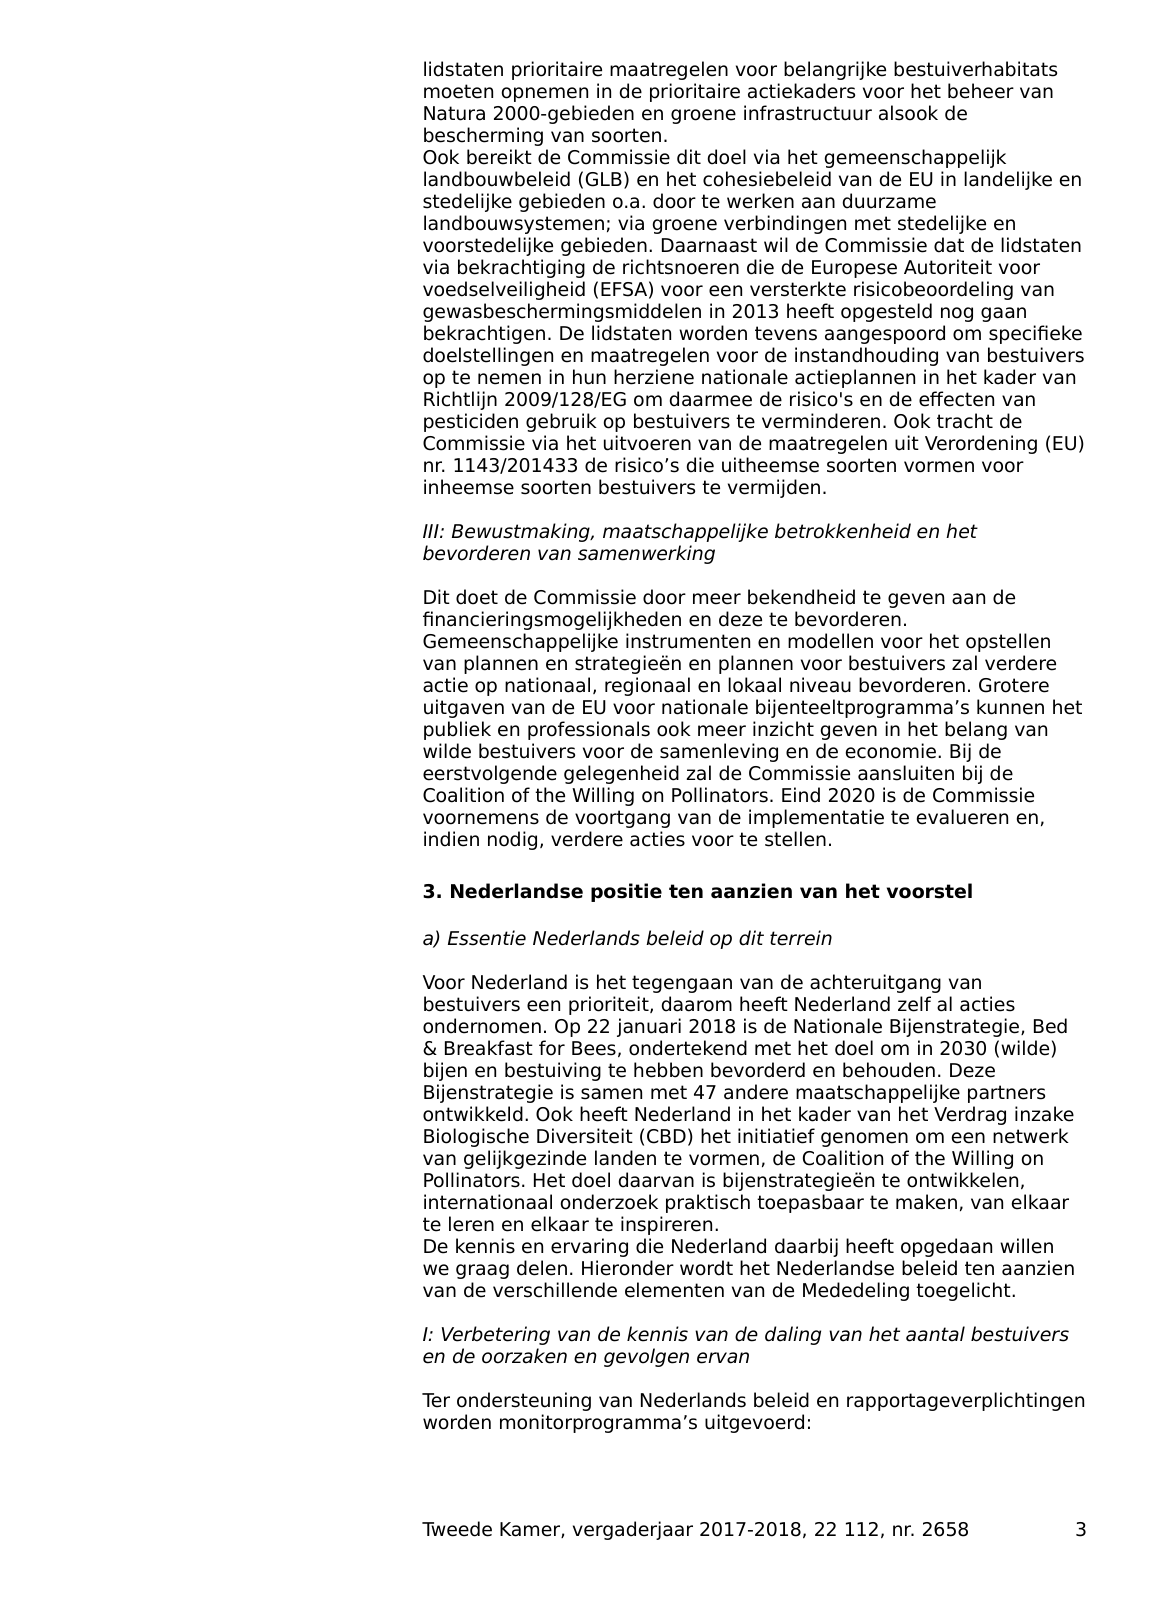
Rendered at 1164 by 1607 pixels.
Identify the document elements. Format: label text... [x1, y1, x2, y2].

subtitle a) Essentie Nederlands beleid op dit terrein [422, 928, 1087, 950]
text Dit doet de Commissie door meer bekendheid te geven aan de financieringsmogelijkheden en deze te bevorderen. Gemeenschappelijke instrumenten en modellen voor het opstellen van plannen en strategieën en plannen voor bestuivers zal verdere actie op nationaal, regionaal en lokaal niveau bevorderen. Grotere uitgaven van de EU voor nationale bijenteeltprogramma’s kunnen het publiek en professionals ook meer inzicht geven in het belang van wilde bestuivers voor de samenleving en de economie. Bij de eerstvolgende gelegenheid zal de Commissie aansluiten bij de Coalition of the Willing on Pollinators. Eind 2020 is de Commissie voornemens de voortgang van de implementatie te evalueren en, indien nodig, verdere acties voor te stellen. [422, 587, 1087, 851]
text lidstaten prioritaire maatregelen voor belangrijke bestuiverhabitats moeten opnemen in de prioritaire actiekaders voor het beheer van Natura 2000-gebieden en groene infrastructuur alsook de bescherming van soorten. [422, 59, 1087, 147]
text Ter ondersteuning van Nederlands beleid en rapportageverplichtingen worden monitorprogramma’s uitgevoerd: [422, 1390, 1087, 1434]
text Voor Nederland is het tegengaan van de achteruitgang van bestuivers een prioriteit, daarom heeft Nederland zelf al acties ondernomen. Op 22 januari 2018 is de Nationale Bijenstrategie, Bed & Breakfast for Bees, ondertekend met het doel om in 2030 (wilde) bijen en bestuiving te hebben bevorderd en behouden. Deze Bijenstrategie is samen met 47 andere maatschappelijke partners ontwikkeld. Ook heeft Nederland in het kader van het Verdrag inzake Biologische Diversiteit (CBD) het initiatief genomen om een netwerk van gelijkgezinde landen te vormen, de Coalition of the Willing on Pollinators. Het doel daarvan is bijenstrategieën te ontwikkelen, internationaal onderzoek praktisch toepasbaar te maken, van elkaar te leren en elkaar te inspireren. [422, 972, 1087, 1236]
text De kennis en ervaring die Nederland daarbij heeft opgedaan willen we graag delen. Hieronder wordt het Nederlandse beleid ten aanzien van de verschillende elementen van de Mededeling toegelicht. [422, 1236, 1087, 1302]
subtitle 3. Nederlandse positie ten aanzien van het voorstel [422, 881, 1087, 903]
subtitle I: Verbetering van de kennis van de daling van het aantal bestuivers en de oorzaken en gevolgen ervan [422, 1324, 1087, 1368]
subtitle III: Bewustmaking, maatschappelijke betrokkenheid en het bevorderen van samenwerking [422, 521, 1087, 565]
text Ook bereikt de Commissie dit doel via het gemeenschappelijk landbouwbeleid (GLB) en het cohesiebeleid van de EU in landelijke en stedelijke gebieden o.a. door te werken aan duurzame landbouwsystemen; via groene verbindingen met stedelijke en voorstedelijke gebieden. Daarnaast wil de Commissie dat de lidstaten via bekrachtiging de richtsnoeren die de Europese Autoriteit voor voedselveiligheid (EFSA) voor een versterkte risicobeoordeling van gewasbeschermingsmiddelen in 2013 heeft opgesteld nog gaan bekrachtigen. De lidstaten worden tevens aangespoord om specifieke doelstellingen en maatregelen voor de instandhouding van bestuivers op te nemen in hun herziene nationale actieplannen in het kader van Richtlijn 2009/128/EG om daarmee de risico's en de effecten van pesticiden gebruik op bestuivers te verminderen. Ook tracht de Commissie via het uitvoeren van de maatregelen uit Verordening (EU) nr. 1143/201433 de risico’s die uitheemse soorten vormen voor inheemse soorten bestuivers te vermijden. [422, 147, 1087, 499]
